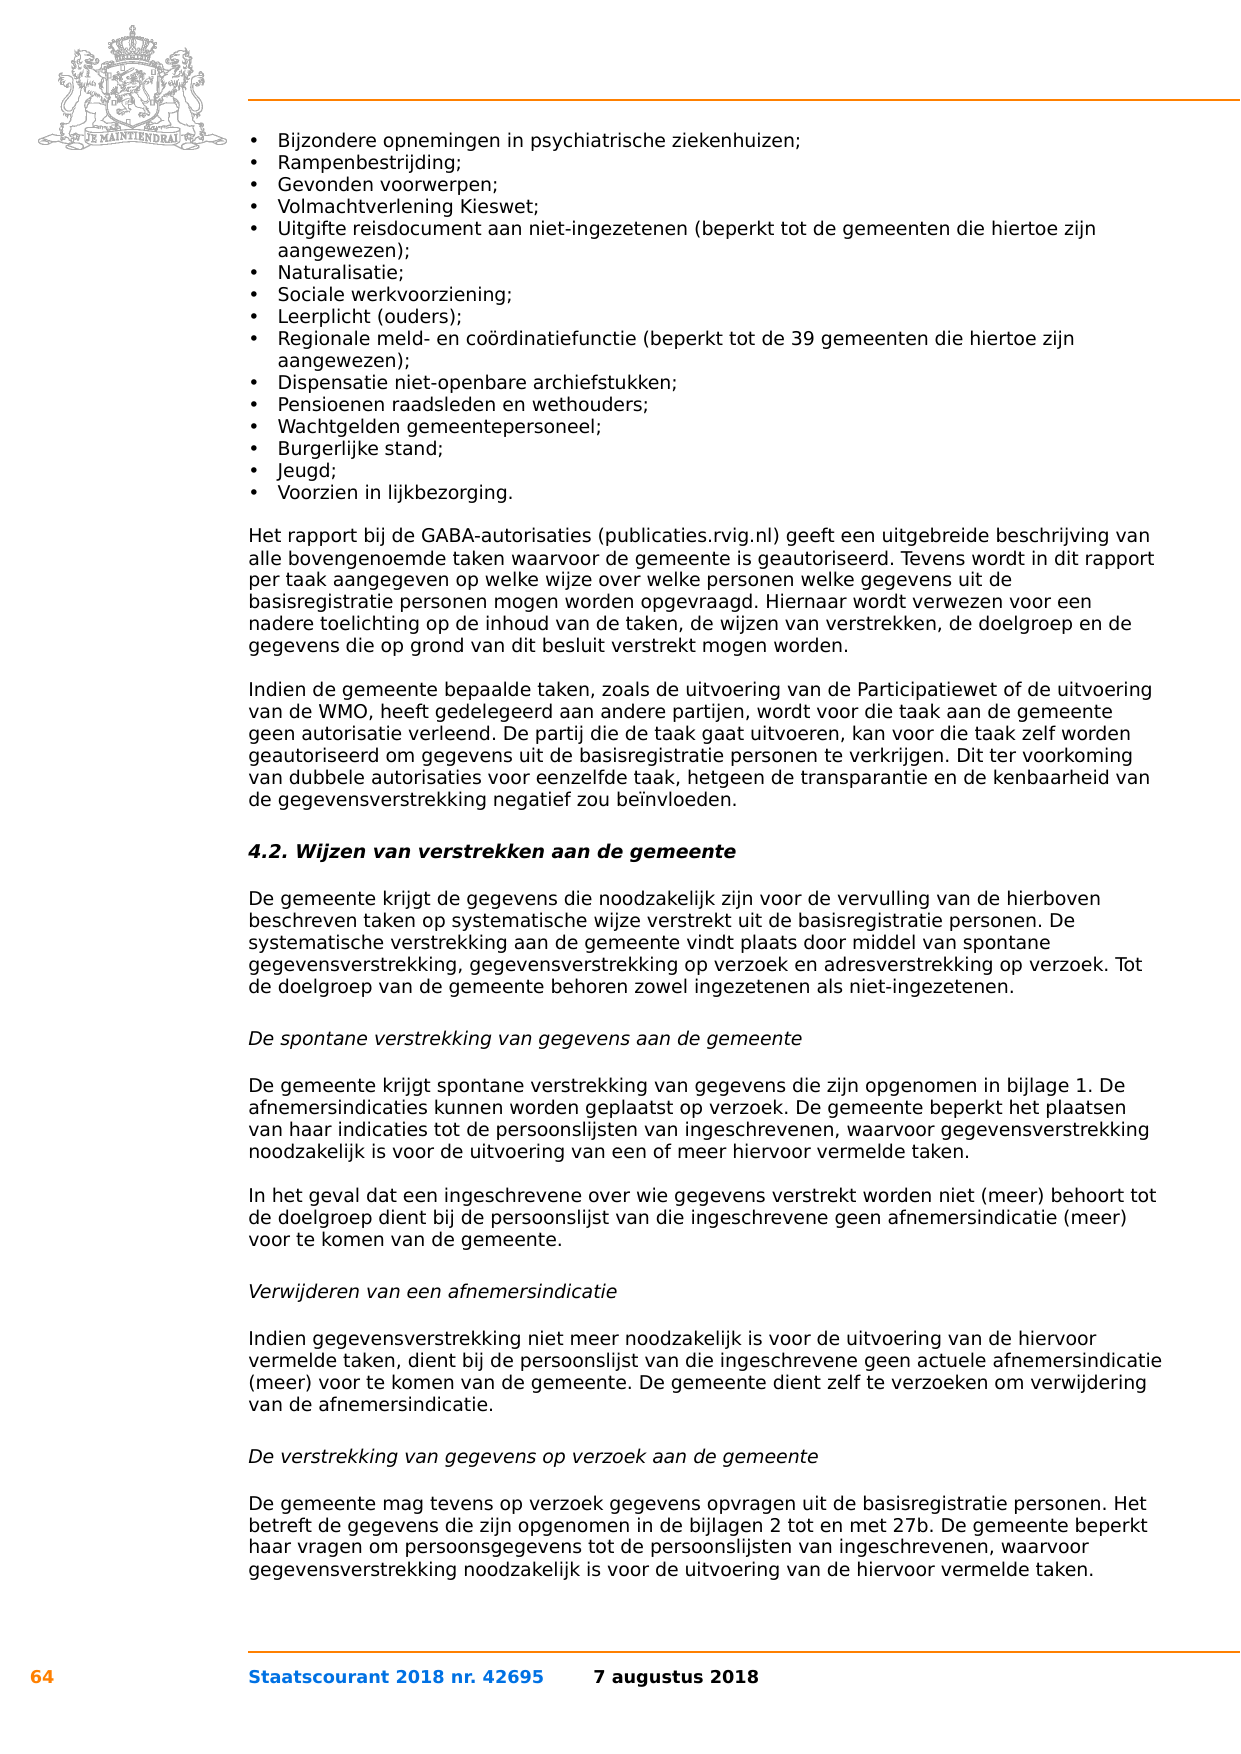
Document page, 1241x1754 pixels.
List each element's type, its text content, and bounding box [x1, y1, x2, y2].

subtitle 4.2. Wijzen van verstrekken aan de gemeente [248, 841, 1163, 863]
text • Leerplicht (ouders); [248, 306, 1163, 328]
text Indien de gemeente bepaalde taken, zoals de uitvoering van de Participatiewet of de uitvoering van de WMO, heeft gedelegeerd aan andere partijen, wordt voor die taak aan de gemeente geen autorisatie verleend. De partij die de taak gaat uitvoeren, kan voor die taak zelf worden geautoriseerd om gegevens uit de basisregistratie personen te verkrijgen. Dit ter voorkoming van dubbele autorisaties voor eenzelfde taak, hetgeen de transparantie en de kenbaarheid van de gegevensverstrekking negatief zou beïnvloeden. [248, 679, 1163, 811]
text • Sociale werkvoorziening; [248, 284, 1163, 306]
text • Naturalisatie; [248, 262, 1163, 284]
subtitle Verwijderen van een afnemersindicatie [248, 1281, 1163, 1303]
text • Regionale meld- en coördinatiefunctie (beperkt tot de 39 gemeenten die hiertoe zijn aangewezen); [248, 328, 1163, 372]
text • Wachtgelden gemeentepersoneel; [248, 416, 1163, 438]
text • Jeugd; [248, 459, 1163, 482]
text Het rapport bij de GABA-autorisaties (publicaties.rvig.nl) geeft een uitgebreide beschrijving van alle bovengenoemde taken waarvoor de gemeente is geautoriseerd. Tevens wordt in dit rapport per taak aangegeven op welke wijze over welke personen welke gegevens uit de basisregistratie personen mogen worden opgevraagd. Hiernaar wordt verwezen voor een nadere toelichting op de inhoud van de taken, de wijzen van verstrekken, de doelgroep en de gegevens die op grond van dit besluit verstrekt mogen worden. [248, 525, 1163, 657]
text Indien gegevensverstrekking niet meer noodzakelijk is voor de uitvoering van de hiervoor vermelde taken, dient bij de persoonslijst van die ingeschrevene geen actuele afnemersindicatie (meer) voor te komen van de gemeente. De gemeente dient zelf te verzoeken om verwijdering van de afnemersindicatie. [248, 1328, 1163, 1416]
text • Rampenbestrijding; [248, 152, 1163, 174]
text • Pensioenen raadsleden en wethouders; [248, 394, 1163, 416]
text • Dispensatie niet-openbare archiefstukken; [248, 372, 1163, 394]
text • Uitgifte reisdocument aan niet-ingezetenen (beperkt tot de gemeenten die hiertoe zijn aangewezen); [248, 218, 1163, 262]
text De gemeente mag tevens op verzoek gegevens opvragen uit de basisregistratie personen. Het betreft de gegevens die zijn opgenomen in de bijlagen 2 tot en met 27b. De gemeente beperkt haar vragen om persoonsgegevens tot de persoonslijsten van ingeschrevenen, waarvoor gegevensverstrekking noodzakelijk is voor de uitvoering van de hiervoor vermelde taken. [248, 1492, 1163, 1580]
text • Gevonden voorwerpen; [248, 174, 1163, 196]
text De gemeente krijgt spontane verstrekking van gegevens die zijn opgenomen in bijlage 1. De afnemersindicaties kunnen worden geplaatst op verzoek. De gemeente beperkt het plaatsen van haar indicaties tot de persoonslijsten van ingeschrevenen, waarvoor gegevensverstrekking noodzakelijk is voor de uitvoering van een of meer hiervoor vermelde taken. [248, 1075, 1163, 1163]
text • Voorzien in lijkbezorging. [248, 482, 1163, 503]
subtitle De verstrekking van gegevens op verzoek aan de gemeente [248, 1446, 1163, 1467]
subtitle De spontane verstrekking van gegevens aan de gemeente [248, 1028, 1163, 1050]
text • Burgerlijke stand; [248, 438, 1163, 459]
text • Volmachtverlening Kieswet; [248, 196, 1163, 218]
picture [38, 25, 227, 150]
text In het geval dat een ingeschrevene over wie gegevens verstrekt worden niet (meer) behoort tot de doelgroep dient bij de persoonslijst van die ingeschrevene geen afnemersindicatie (meer) voor te komen van de gemeente. [248, 1185, 1163, 1251]
text De gemeente krijgt de gegevens die noodzakelijk zijn voor de vervulling van de hierboven beschreven taken op systematische wijze verstrekt uit de basisregistratie personen. De systematische verstrekking aan de gemeente vindt plaats door middel van spontane gegevensverstrekking, gegevensverstrekking op verzoek en adresverstrekking op verzoek. Tot de doelgroep van de gemeente behoren zowel ingezetenen als niet-ingezetenen. [248, 888, 1163, 998]
text • Bijzondere opnemingen in psychiatrische ziekenhuizen; [248, 130, 1163, 152]
